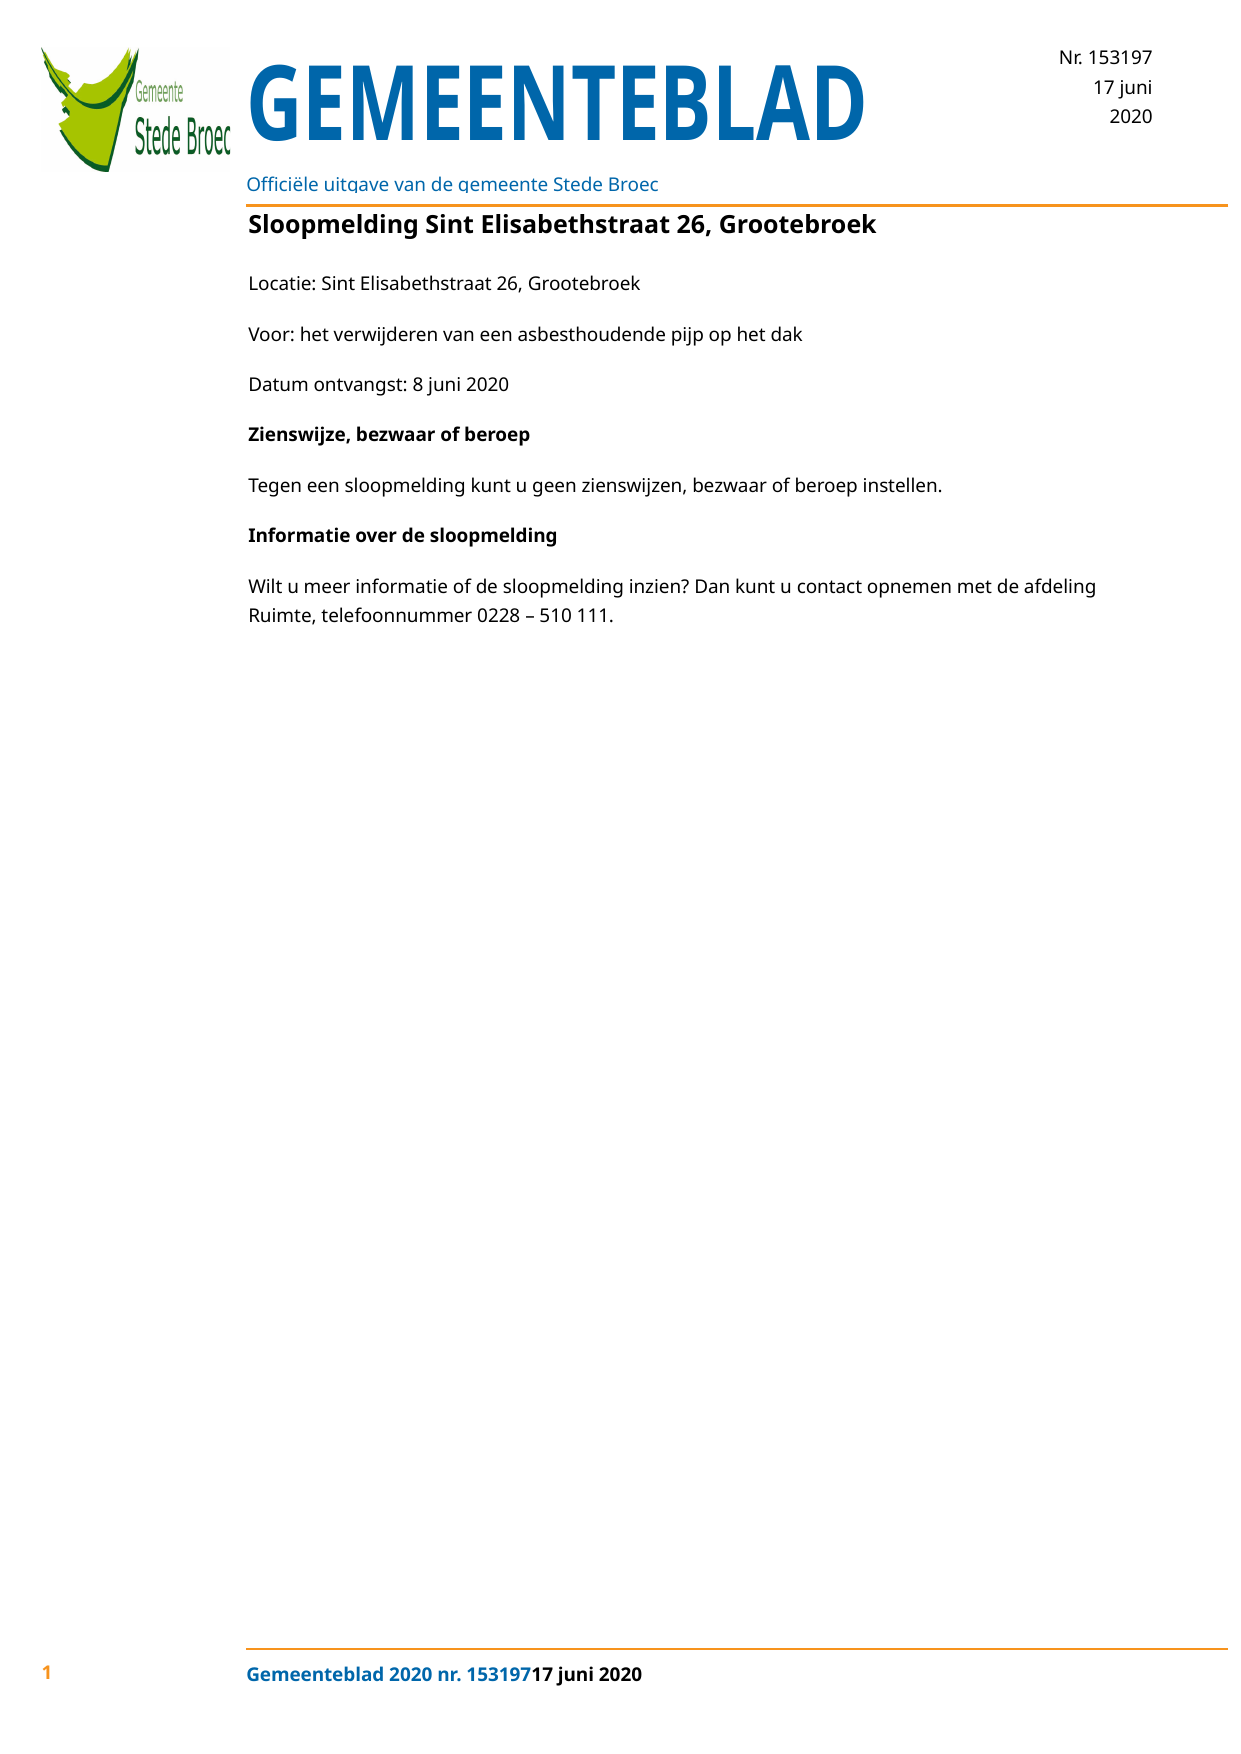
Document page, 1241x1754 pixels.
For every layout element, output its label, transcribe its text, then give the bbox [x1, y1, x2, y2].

text Informatie over de sloopmelding [248, 522, 1152, 548]
text Locatie: Sint Elisabethstraat 26, Grootebroek [248, 270, 1152, 296]
text Zienswijze, bezwaar of beroep [248, 422, 1152, 447]
text Voor: het verwijderen van een asbesthoudende pijp op het dak [248, 321, 1152, 346]
text Datum ontvangst: 8 juni 2020 [248, 371, 1152, 397]
text Wilt u meer informatie of de sloopmelding inzien? Dan kunt u contact opnemen met de afdeling Ruimte, telefoonnummer 0228 – 510 111. [248, 573, 1152, 628]
text Tegen een sloopmelding kunt u geen zienswijzen, bezwaar of beroep instellen. [248, 472, 1152, 498]
picture [41, 47, 231, 172]
text Sloopmelding Sint Elisabethstraat 26, Grootebroek [248, 207, 1152, 241]
